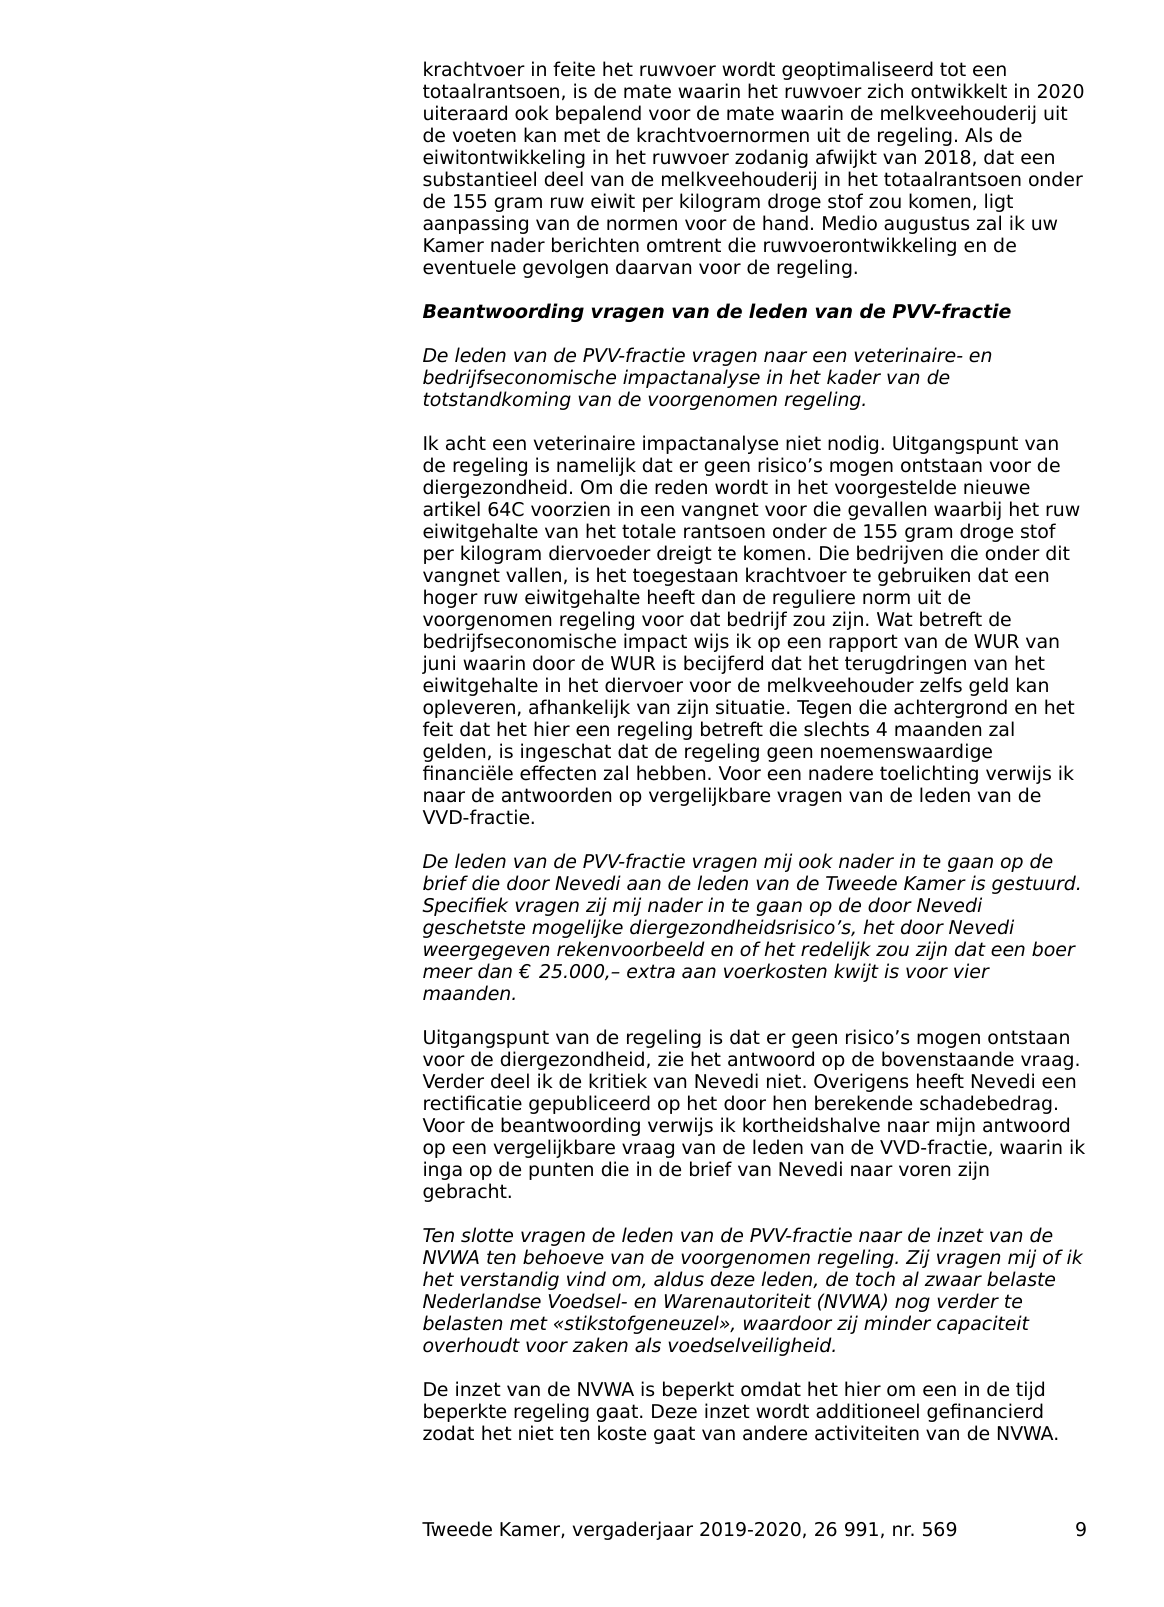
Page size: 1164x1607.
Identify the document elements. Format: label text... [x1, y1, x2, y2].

text Uitgangspunt van de regeling is dat er geen risico’s mogen ontstaan voor de diergezondheid, zie het antwoord op de bovenstaande vraag. Verder deel ik de kritiek van Nevedi niet. Overigens heeft Nevedi een rectificatie gepubliceerd op het door hen berekende schadebedrag. Voor de beantwoording verwijs ik kortheidshalve naar mijn antwoord op een vergelijkbare vraag van de leden van de VVD-fractie, waarin ik inga op de punten die in de brief van Nevedi naar voren zijn gebracht. [422, 1027, 1087, 1203]
subtitle Beantwoording vragen van de leden van de PVV-fractie [422, 301, 1087, 323]
text De leden van de PVV-fractie vragen naar een veterinaire- en bedrijfseconomische impactanalyse in het kader van de totstandkoming van de voorgenomen regeling. [422, 345, 1087, 411]
text Ik acht een veterinaire impactanalyse niet nodig. Uitgangspunt van de regeling is namelijk dat er geen risico’s mogen ontstaan voor de diergezondheid. Om die reden wordt in het voorgestelde nieuwe artikel 64C voorzien in een vangnet voor die gevallen waarbij het ruw eiwitgehalte van het totale rantsoen onder de 155 gram droge stof per kilogram diervoeder dreigt te komen. Die bedrijven die onder dit vangnet vallen, is het toegestaan krachtvoer te gebruiken dat een hoger ruw eiwitgehalte heeft dan de reguliere norm uit de voorgenomen regeling voor dat bedrijf zou zijn. Wat betreft de bedrijfseconomische impact wijs ik op een rapport van de WUR van juni waarin door de WUR is becijferd dat het terugdringen van het eiwitgehalte in het diervoer voor de melkveehouder zelfs geld kan opleveren, afhankelijk van zijn situatie. Tegen die achtergrond en het feit dat het hier een regeling betreft die slechts 4 maanden zal gelden, is ingeschat dat de regeling geen noemenswaardige financiële effecten zal hebben. Voor een nadere toelichting verwijs ik naar de antwoorden op vergelijkbare vragen van de leden van de VVD-fractie. [422, 433, 1087, 829]
text De leden van de PVV-fractie vragen mij ook nader in te gaan op de brief die door Nevedi aan de leden van de Tweede Kamer is gestuurd. Specifiek vragen zij mij nader in te gaan op de door Nevedi geschetste mogelijke diergezondheidsrisico’s, het door Nevedi weergegeven rekenvoorbeeld en of het redelijk zou zijn dat een boer meer dan € 25.000,– extra aan voerkosten kwijt is voor vier maanden. [422, 851, 1087, 1005]
text krachtvoer in feite het ruwvoer wordt geoptimaliseerd tot een totaalrantsoen, is de mate waarin het ruwvoer zich ontwikkelt in 2020 uiteraard ook bepalend voor de mate waarin de melkveehouderij uit de voeten kan met de krachtvoernormen uit de regeling. Als de eiwitontwikkeling in het ruwvoer zodanig afwijkt van 2018, dat een substantieel deel van de melkveehouderij in het totaalrantsoen onder de 155 gram ruw eiwit per kilogram droge stof zou komen, ligt aanpassing van de normen voor de hand. Medio augustus zal ik uw Kamer nader berichten omtrent die ruwvoerontwikkeling en de eventuele gevolgen daarvan voor de regeling. [422, 59, 1087, 279]
text Ten slotte vragen de leden van de PVV-fractie naar de inzet van de NVWA ten behoeve van de voorgenomen regeling. Zij vragen mij of ik het verstandig vind om, aldus deze leden, de toch al zwaar belaste Nederlandse Voedsel- en Warenautoriteit (NVWA) nog verder te belasten met «stikstofgeneuzel», waardoor zij minder capaciteit overhoudt voor zaken als voedselveiligheid. [422, 1225, 1087, 1357]
text De inzet van de NVWA is beperkt omdat het hier om een in de tijd beperkte regeling gaat. Deze inzet wordt additioneel gefinancierd zodat het niet ten koste gaat van andere activiteiten van de NVWA. [422, 1379, 1087, 1445]
